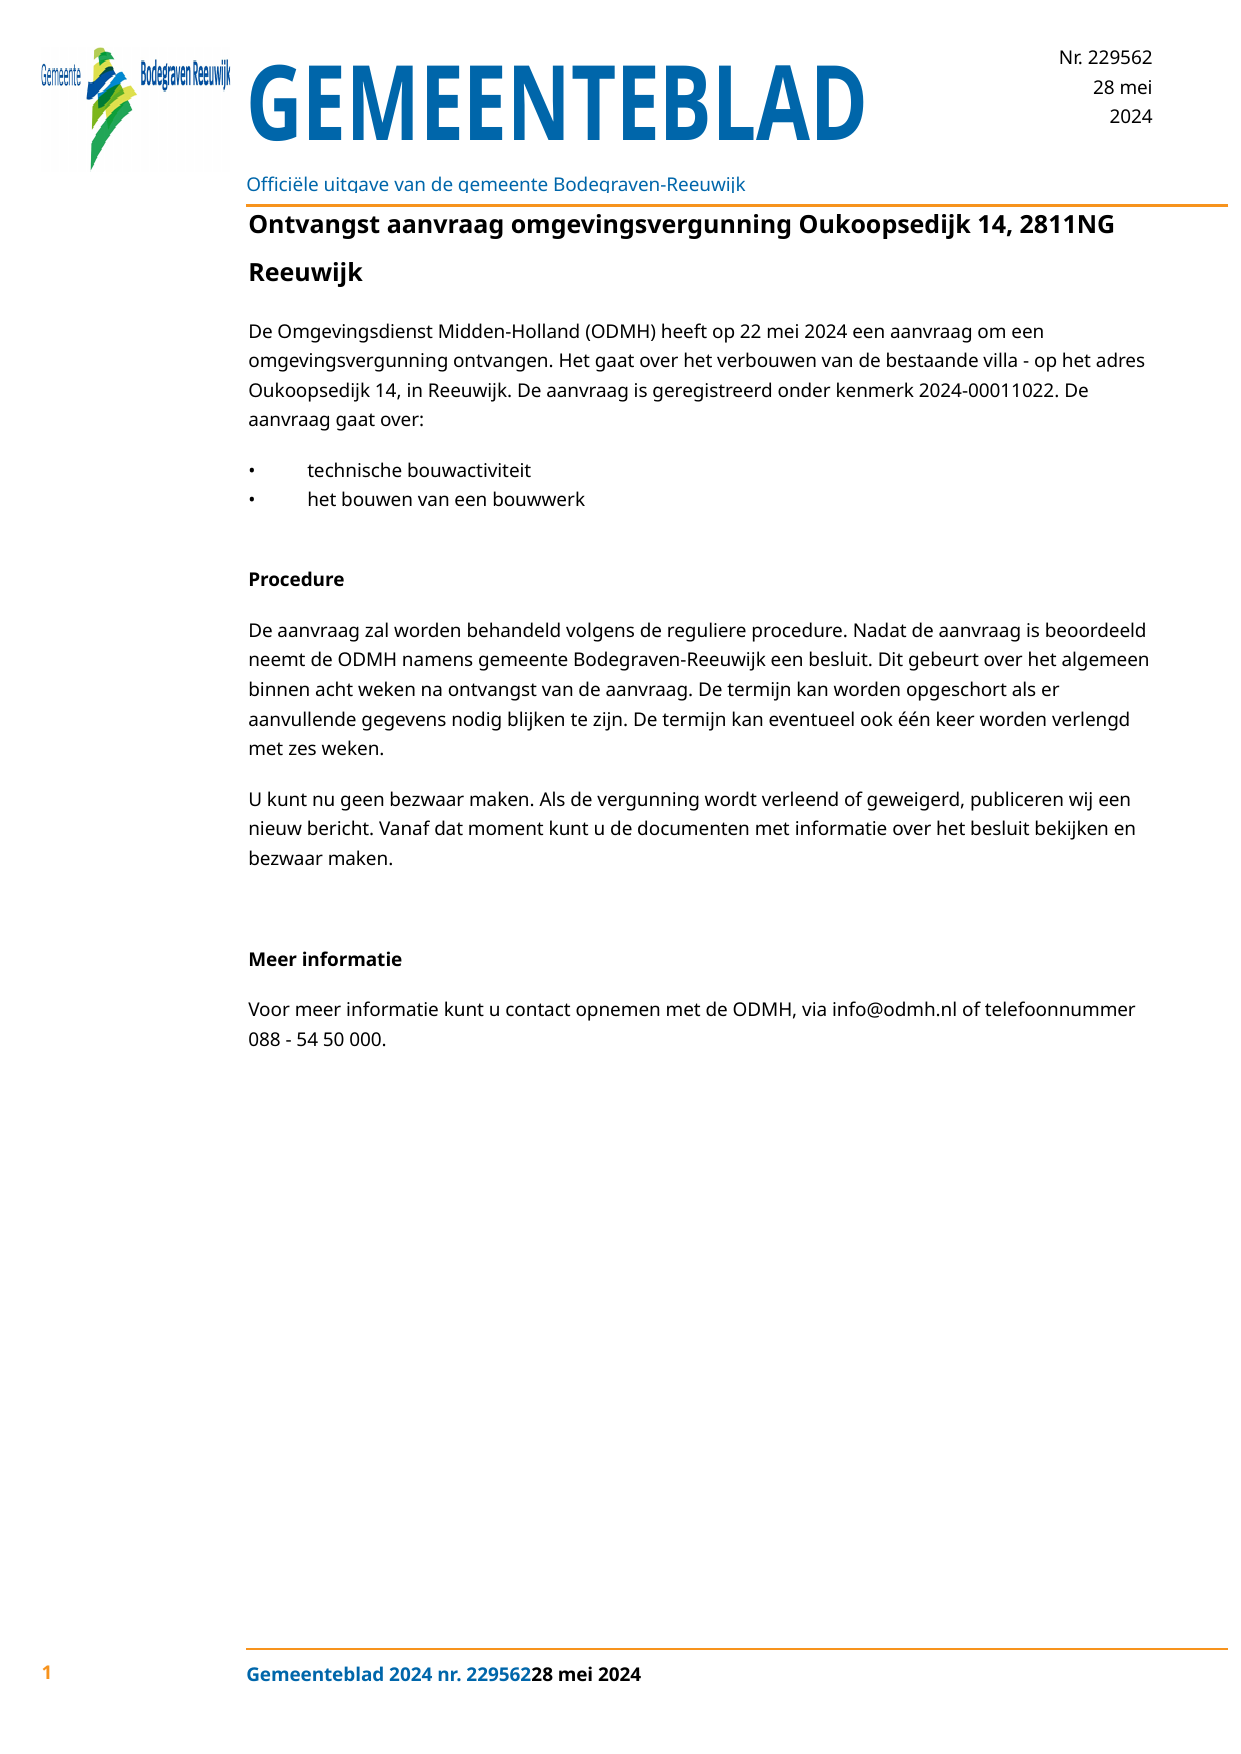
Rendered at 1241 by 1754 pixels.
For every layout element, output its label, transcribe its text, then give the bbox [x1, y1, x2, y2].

text Procedure [248, 567, 1152, 592]
list technische bouwactiviteit [248, 457, 1152, 483]
text De Omgevingsdienst Midden-Holland (ODMH) heeft op 22 mei 2024 een aanvraag om een omgevingsvergunning ontvangen. Het gaat over het verbouwen van de bestaande villa - op het adres Oukoopsedijk 14, in Reeuwijk. De aanvraag is geregistreerd onder kenmerk 2024-00011022. De aanvraag gaat over: [248, 318, 1152, 432]
text Ontvangst aanvraag omgevingsvergunning Oukoopsedijk 14, 2811NG Reeuwijk [248, 207, 1152, 288]
list het bouwen van een bouwwerk [248, 487, 1152, 512]
text U kunt nu geen bezwaar maken. Als de vergunning wordt verleend of geweigerd, publiceren wij een nieuw bericht. Vanaf dat moment kunt u de documenten met informatie over het besluit bekijken en bezwaar maken. [248, 786, 1152, 871]
text Voor meer informatie kunt u contact opnemen met de ODMH, via info@odmh.nl of telefoonnummer 088 - 54 50 000. [248, 996, 1152, 1052]
text Meer informatie [248, 946, 1152, 972]
text De aanvraag zal worden behandeld volgens de reguliere procedure. Nadat de aanvraag is beoordeeld neemt de ODMH namens gemeente Bodegraven-Reeuwijk een besluit. Dit gebeurt over het algemeen binnen acht weken na ontvangst van de aanvraag. De termijn kan worden opgeschort als er aanvullende gegevens nodig blijken te zijn. De termijn kan eventueel ook één keer worden verlengd met zes weken. [248, 617, 1152, 761]
picture [41, 47, 231, 172]
